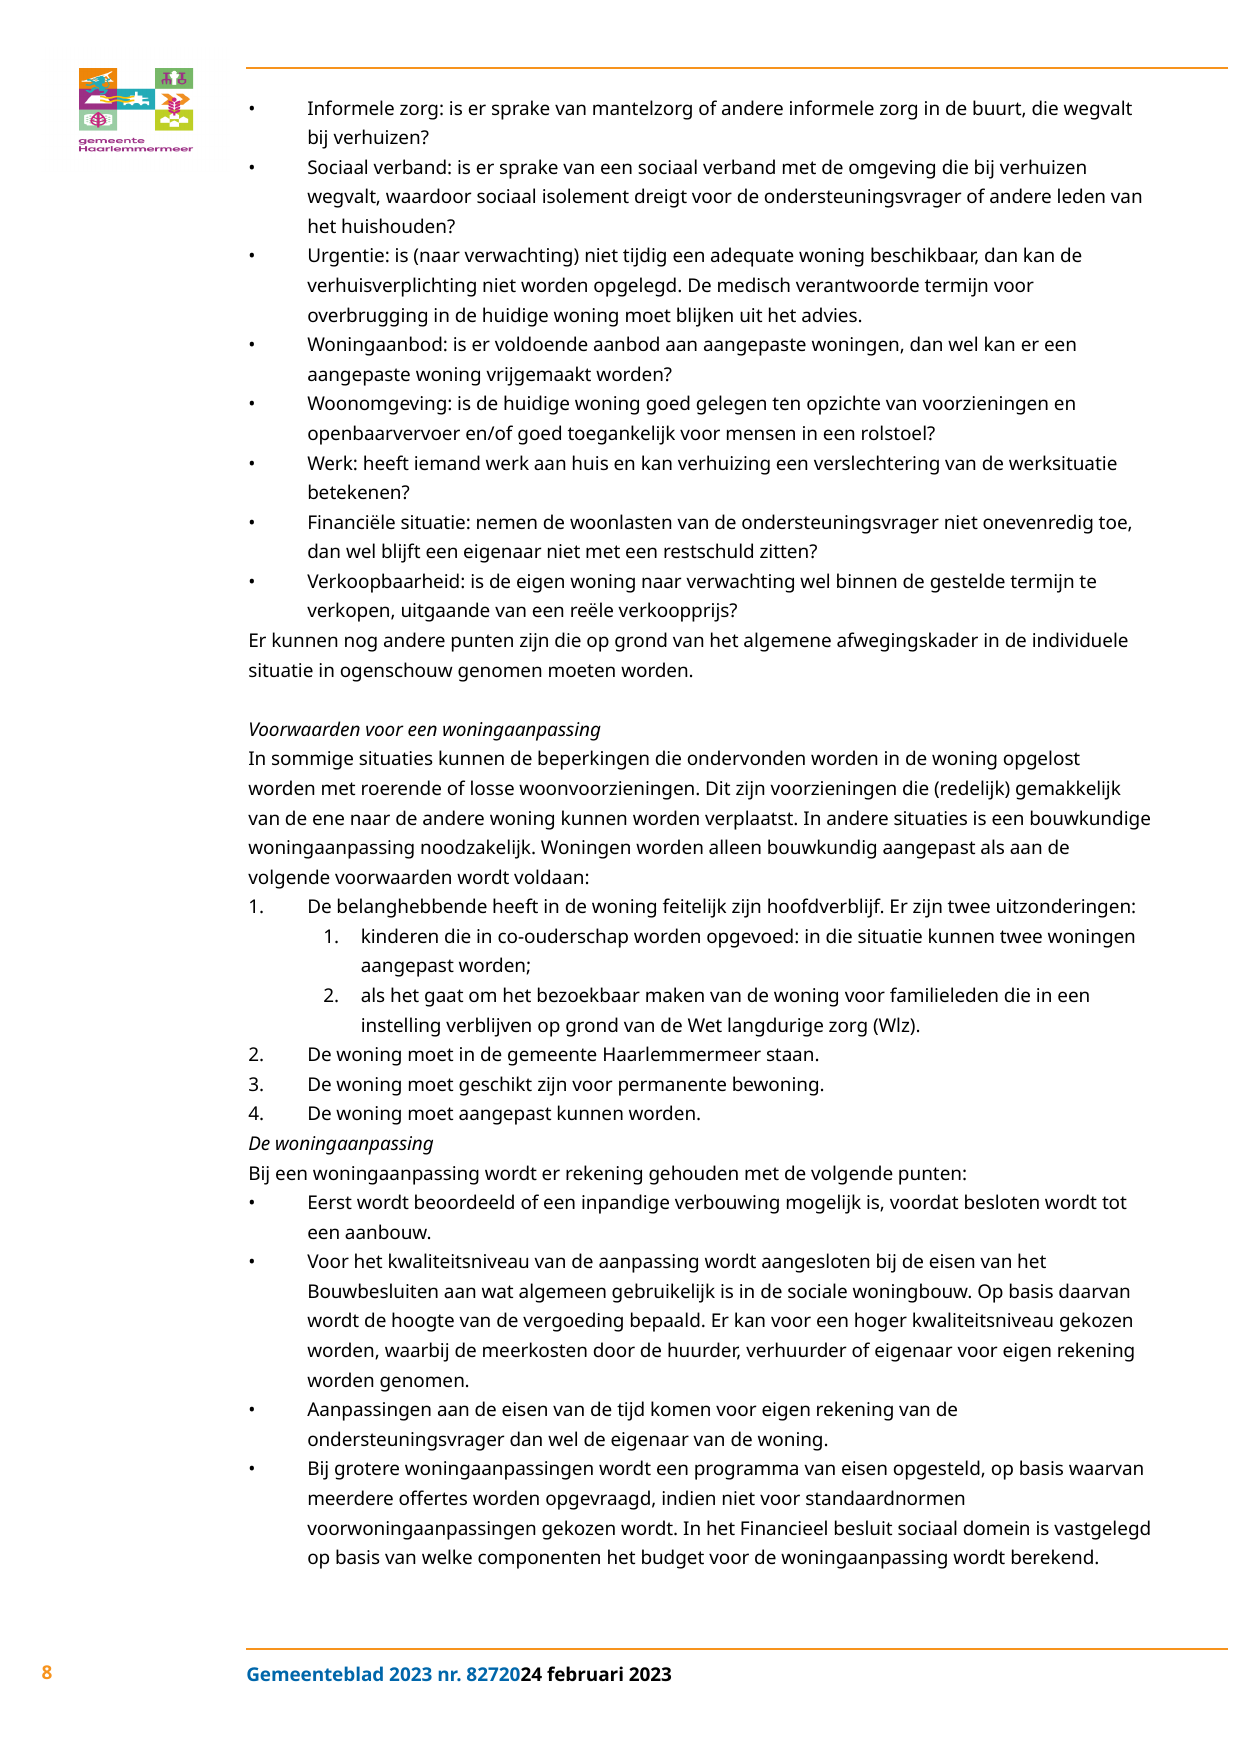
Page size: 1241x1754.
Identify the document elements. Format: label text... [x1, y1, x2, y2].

list De woning moet in de gemeente Haarlemmermeer staan. [248, 1041, 1152, 1067]
text De woningaanpassing [248, 1130, 1152, 1156]
picture [41, 47, 231, 172]
text Bij een woningaanpassing wordt er rekening gehouden met de volgende punten: [248, 1160, 1152, 1186]
text Voorwaarden voor een woningaanpassing [248, 716, 1152, 742]
list Werk: heeft iemand werk aan huis en kan verhuizing een verslechtering van de werksituatie betekenen? [248, 450, 1152, 505]
list Eerst wordt beoordeeld of een inpandige verbouwing mogelijk is, voordat besloten wordt tot een aanbouw. [248, 1189, 1152, 1245]
list Urgentie: is (naar verwachting) niet tijdig een adequate woning beschikbaar, dan kan de verhuisverplichting niet worden opgelegd. De medisch verantwoorde termijn voor overbrugging in de huidige woning moet blijken uit het advies. [248, 243, 1152, 328]
list Financiële situatie: nemen de woonlasten van de ondersteuningsvrager niet onevenredig toe, dan wel blijft een eigenaar niet met een restschuld zitten? [248, 509, 1152, 564]
list Verkoopbaarheid: is de eigen woning naar verwachting wel binnen de gestelde termijn te verkopen, uitgaande van een reële verkoopprijs? [248, 568, 1152, 623]
list kinderen die in co-ouderschap worden opgevoed: in die situatie kunnen twee woningen aangepast worden; [323, 923, 1152, 978]
list Bij grotere woningaanpassingen wordt een programma van eisen opgesteld, op basis waarvan meerdere offertes worden opgevraagd, indien niet voor standaardnormen voorwoningaanpassingen gekozen wordt. In het Financieel besluit sociaal domein is vastgelegd op basis van welke componenten het budget voor de woningaanpassing wordt berekend. [248, 1456, 1152, 1570]
list De woning moet geschikt zijn voor permanente bewoning. [248, 1071, 1152, 1097]
list Informele zorg: is er sprake van mantelzorg of andere informele zorg in de buurt, die wegvalt bij verhuizen? [248, 95, 1152, 150]
text In sommige situaties kunnen de beperkingen die ondervonden worden in de woning opgelost worden met roerende of losse woonvoorzieningen. Dit zijn voorzieningen die (redelijk) gemakkelijk van de ene naar de andere woning kunnen worden verplaatst. In andere situaties is een bouwkundige woningaanpassing noodzakelijk. Woningen worden alleen bouwkundig aangepast als aan de volgende voorwaarden wordt voldaan: [248, 746, 1152, 890]
list Woonomgeving: is de huidige woning goed gelegen ten opzichte van voorzieningen en openbaarvervoer en/of goed toegankelijk voor mensen in een rolstoel? [248, 391, 1152, 446]
list De woning moet aangepast kunnen worden. [248, 1101, 1152, 1126]
list Woningaanbod: is er voldoende aanbod aan aangepaste woningen, dan wel kan er een aangepaste woning vrijgemaakt worden? [248, 331, 1152, 387]
list als het gaat om het bezoekbaar maken van de woning voor familieleden die in een instelling verblijven op grond van de Wet langdurige zorg (Wlz). [323, 982, 1152, 1038]
list De belanghebbende heeft in de woning feitelijk zijn hoofdverblijf. Er zijn twee uitzonderingen: [248, 893, 1152, 919]
list Sociaal verband: is er sprake van een sociaal verband met de omgeving die bij verhuizen wegvalt, waardoor sociaal isolement dreigt voor de ondersteuningsvrager of andere leden van het huishouden? [248, 154, 1152, 239]
list Voor het kwaliteitsniveau van de aanpassing wordt aangesloten bij de eisen van het Bouwbesluiten aan wat algemeen gebruikelijk is in de sociale woningbouw. Op basis daarvan wordt de hoogte van de vergoeding bepaald. Er kan voor een hoger kwaliteitsniveau gekozen worden, waarbij de meerkosten door de huurder, verhuurder of eigenaar voor eigen rekening worden genomen. [248, 1248, 1152, 1393]
text Er kunnen nog andere punten zijn die op grond van het algemene afwegingskader in de individuele situatie in ogenschouw genomen moeten worden. [248, 627, 1152, 683]
list Aanpassingen aan de eisen van de tijd komen voor eigen rekening van de ondersteuningsvrager dan wel de eigenaar van de woning. [248, 1396, 1152, 1452]
